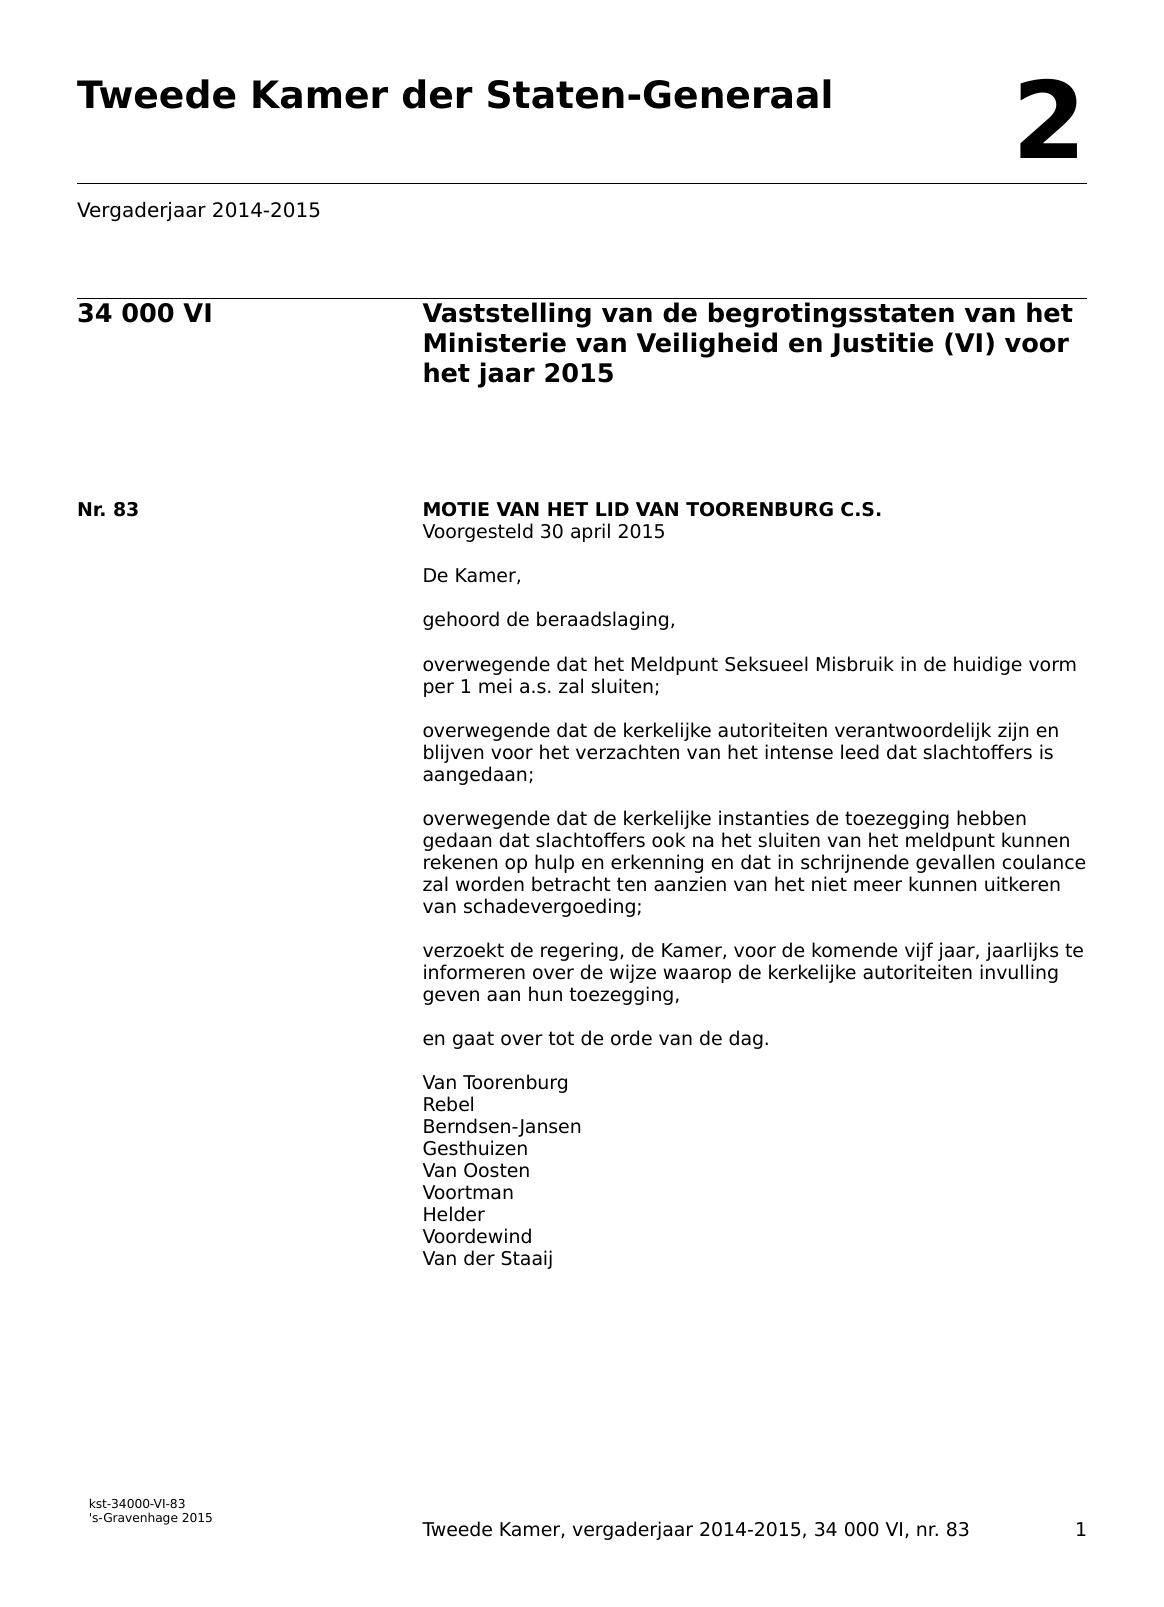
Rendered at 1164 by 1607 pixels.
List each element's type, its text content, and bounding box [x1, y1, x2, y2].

text Van Oosten [422, 1160, 1087, 1182]
text kst-34000-VI-83 [88, 1497, 323, 1511]
text verzoekt de regering, de Kamer, voor de komende vijf jaar, jaarlijks te informeren over de wijze waarop de kerkelijke autoriteiten invulling geven aan hun toezegging, [422, 940, 1087, 1006]
text Van der Staaij [422, 1248, 1087, 1270]
subtitle Nr. 83 MOTIE VAN HET LID VAN TOORENBURG C.S. [77, 499, 1087, 521]
table_header 2 [886, 59, 1087, 183]
text 's-Gravenhage 2015 [88, 1511, 323, 1525]
text Rebel [422, 1094, 1087, 1116]
text Helder [422, 1204, 1087, 1226]
text Voortman [422, 1182, 1087, 1204]
text overwegende dat de kerkelijke instanties de toezegging hebben gedaan dat slachtoffers ook na het sluiten van het meldpunt kunnen rekenen op hulp en erkenning en dat in schrijnende gevallen coulance zal worden betracht ten aanzien van het niet meer kunnen uitkeren van schadevergoeding; [422, 808, 1087, 918]
text gehoord de beraadslaging, [422, 609, 1087, 631]
table_header Tweede Kamer der Staten-Generaal [77, 59, 886, 183]
text overwegende dat het Meldpunt Seksueel Misbruik in de huidige vorm per 1 mei a.s. zal sluiten; [422, 653, 1087, 697]
table_cell Vergaderjaar 2014-2015 [77, 184, 1087, 298]
subtitle 34 000 VI Vaststelling van de begrotingsstaten van het Ministerie van Veiligheid en Justitie (VI) voor het jaar 2015 [77, 299, 1087, 388]
text overwegende dat de kerkelijke autoriteiten verantwoordelijk zijn en blijven voor het verzachten van het intense leed dat slachtoffers is aangedaan; [422, 720, 1087, 786]
text Berndsen-Jansen [422, 1116, 1087, 1138]
text Voorgesteld 30 april 2015 [422, 521, 1087, 543]
text Voordewind [422, 1226, 1087, 1248]
text Gesthuizen [422, 1138, 1087, 1160]
text Van Toorenburg [422, 1072, 1087, 1094]
text en gaat over tot de orde van de dag. [422, 1028, 1087, 1050]
text De Kamer, [422, 565, 1087, 587]
